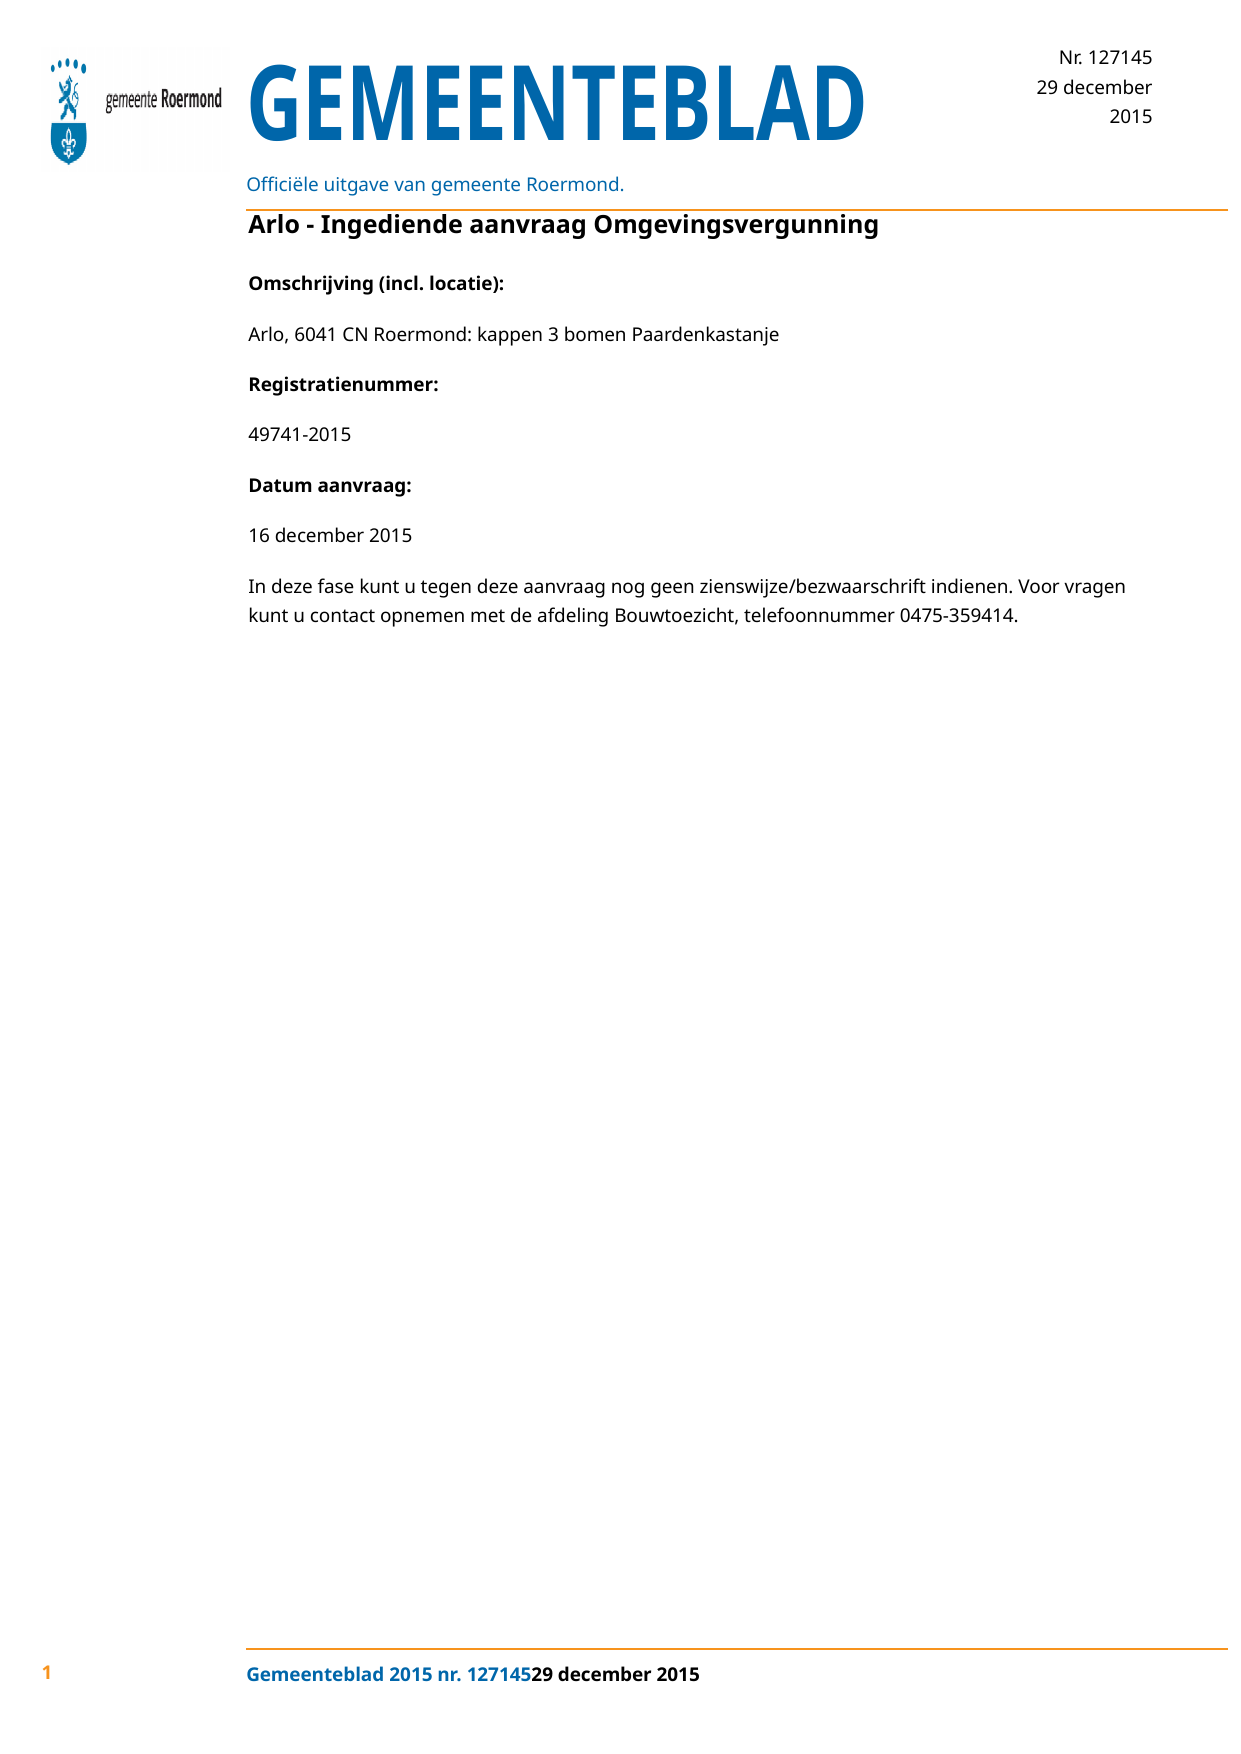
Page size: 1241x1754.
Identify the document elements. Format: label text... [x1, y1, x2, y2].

text 49741-2015 [248, 422, 1152, 447]
text Arlo - Ingediende aanvraag Omgevingsvergunning [248, 211, 1152, 241]
text Arlo, 6041 CN Roermond: kappen 3 bomen Paardenkastanje [248, 321, 1152, 346]
picture [41, 47, 231, 172]
text Omschrijving (incl. locatie): [248, 270, 1152, 296]
text In deze fase kunt u tegen deze aanvraag nog geen zienswijze/bezwaarschrift indienen. Voor vragen kunt u contact opnemen met de afdeling Bouwtoezicht, telefoonnummer 0475-359414. [248, 573, 1152, 628]
text Registratienummer: [248, 371, 1152, 397]
text Datum aanvraag: [248, 472, 1152, 498]
text 16 december 2015 [248, 522, 1152, 548]
